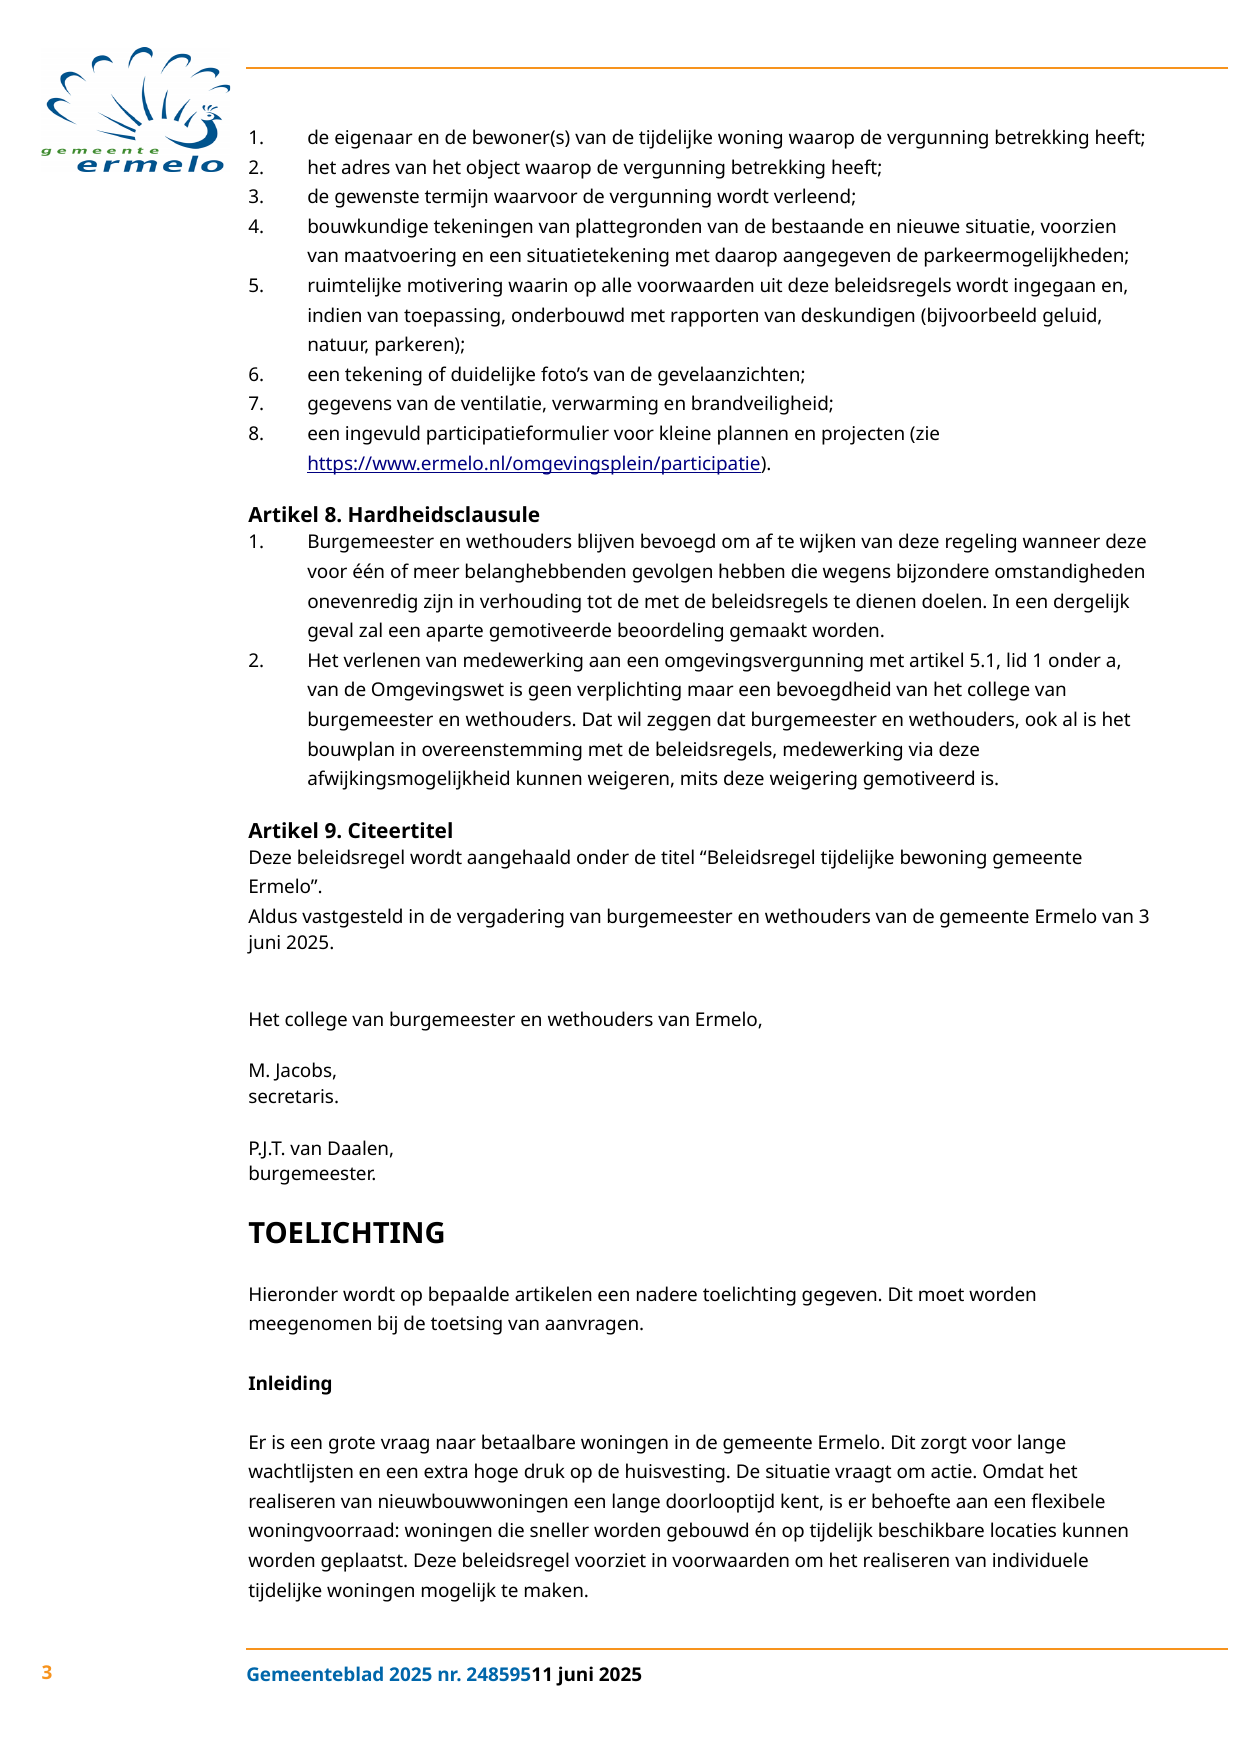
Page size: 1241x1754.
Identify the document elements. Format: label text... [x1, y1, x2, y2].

text M. Jacobs, [248, 1058, 1152, 1083]
text Hieronder wordt op bepaalde artikelen een nadere toelichting gegeven. Dit moet worden meegenomen bij de toetsing van aanvragen. [248, 1281, 1152, 1336]
text Er is een grote vraag naar betaalbare woningen in de gemeente Ermelo. Dit zorgt voor lange wachtlijsten en een extra hoge druk op de huisvesting. De situatie vraagt om actie. Omdat het realiseren van nieuwbouwwoningen een lange doorlooptijd kent, is er behoefte aan een flexibele woningvoorraad: woningen die sneller worden gebouwd én op tijdelijk beschikbare locaties kunnen worden geplaatst. Deze beleidsregel voorziet in voorwaarden om het realiseren van individuele tijdelijke woningen mogelijk te maken. [248, 1429, 1152, 1602]
list het adres van het object waarop de vergunning betrekking heeft; [248, 154, 1152, 180]
list de gewenste termijn waarvoor de vergunning wordt verleend; [248, 183, 1152, 209]
list de eigenaar en de bewoner(s) van de tijdelijke woning waarop de vergunning betrekking heeft; [248, 124, 1152, 150]
text TOELICHTING [248, 1212, 1152, 1252]
picture [41, 47, 231, 172]
list een tekening of duidelijke foto’s van de gevelaanzichten; [248, 361, 1152, 387]
text Inleiding [248, 1370, 1152, 1395]
text burgemeester. [248, 1161, 1152, 1186]
list Het verlenen van medewerking aan een omgevingsvergunning met artikel 5.1, lid 1 onder a, van de Omgevingswet is geen verplichting maar een bevoegdheid van het college van burgemeester en wethouders. Dat wil zeggen dat burgemeester en wethouders, ook al is het bouwplan in overeenstemming met de beleidsregels, medewerking via deze afwijkingsmogelijkheid kunnen weigeren, mits deze weigering gemotiveerd is. [248, 647, 1152, 791]
list een ingevuld participatieformulier voor kleine plannen en projecten (zie https://www.ermelo.nl/omgevingsplein/participatie). [248, 420, 1152, 476]
text P.J.T. van Daalen, [248, 1135, 1152, 1161]
list bouwkundige tekeningen van plattegronden van de bestaande en nieuwe situatie, voorzien van maatvoering en een situatietekening met daarop aangegeven de parkeermogelijkheden; [248, 213, 1152, 268]
text Artikel 9. Citeertitel [248, 816, 1152, 844]
text Artikel 8. Hardheidsclausule [248, 500, 1152, 529]
list gegevens van de ventilatie, verwarming en brandveiligheid; [248, 391, 1152, 416]
text Deze beleidsregel wordt aangehaald onder de titel “Beleidsregel tijdelijke bewoning gemeente Ermelo”. [248, 844, 1152, 899]
text Het college van burgemeester en wethouders van Ermelo, [248, 1006, 1152, 1032]
text secretaris. [248, 1083, 1152, 1109]
list ruimtelijke motivering waarin op alle voorwaarden uit deze beleidsregels wordt ingegaan en, indien van toepassing, onderbouwd met rapporten van deskundigen (bijvoorbeeld geluid, natuur, parkeren); [248, 272, 1152, 357]
list Burgemeester en wethouders blijven bevoegd om af te wijken van deze regeling wanneer deze voor één of meer belanghebbenden gevolgen hebben die wegens bijzondere omstandigheden onevenredig zijn in verhouding tot de met de beleidsregels te dienen doelen. In een dergelijk geval zal een aparte gemotiveerde beoordeling gemaakt worden. [248, 529, 1152, 643]
text Aldus vastgesteld in de vergadering van burgemeester en wethouders van de gemeente Ermelo van 3 juni 2025. [248, 903, 1152, 955]
